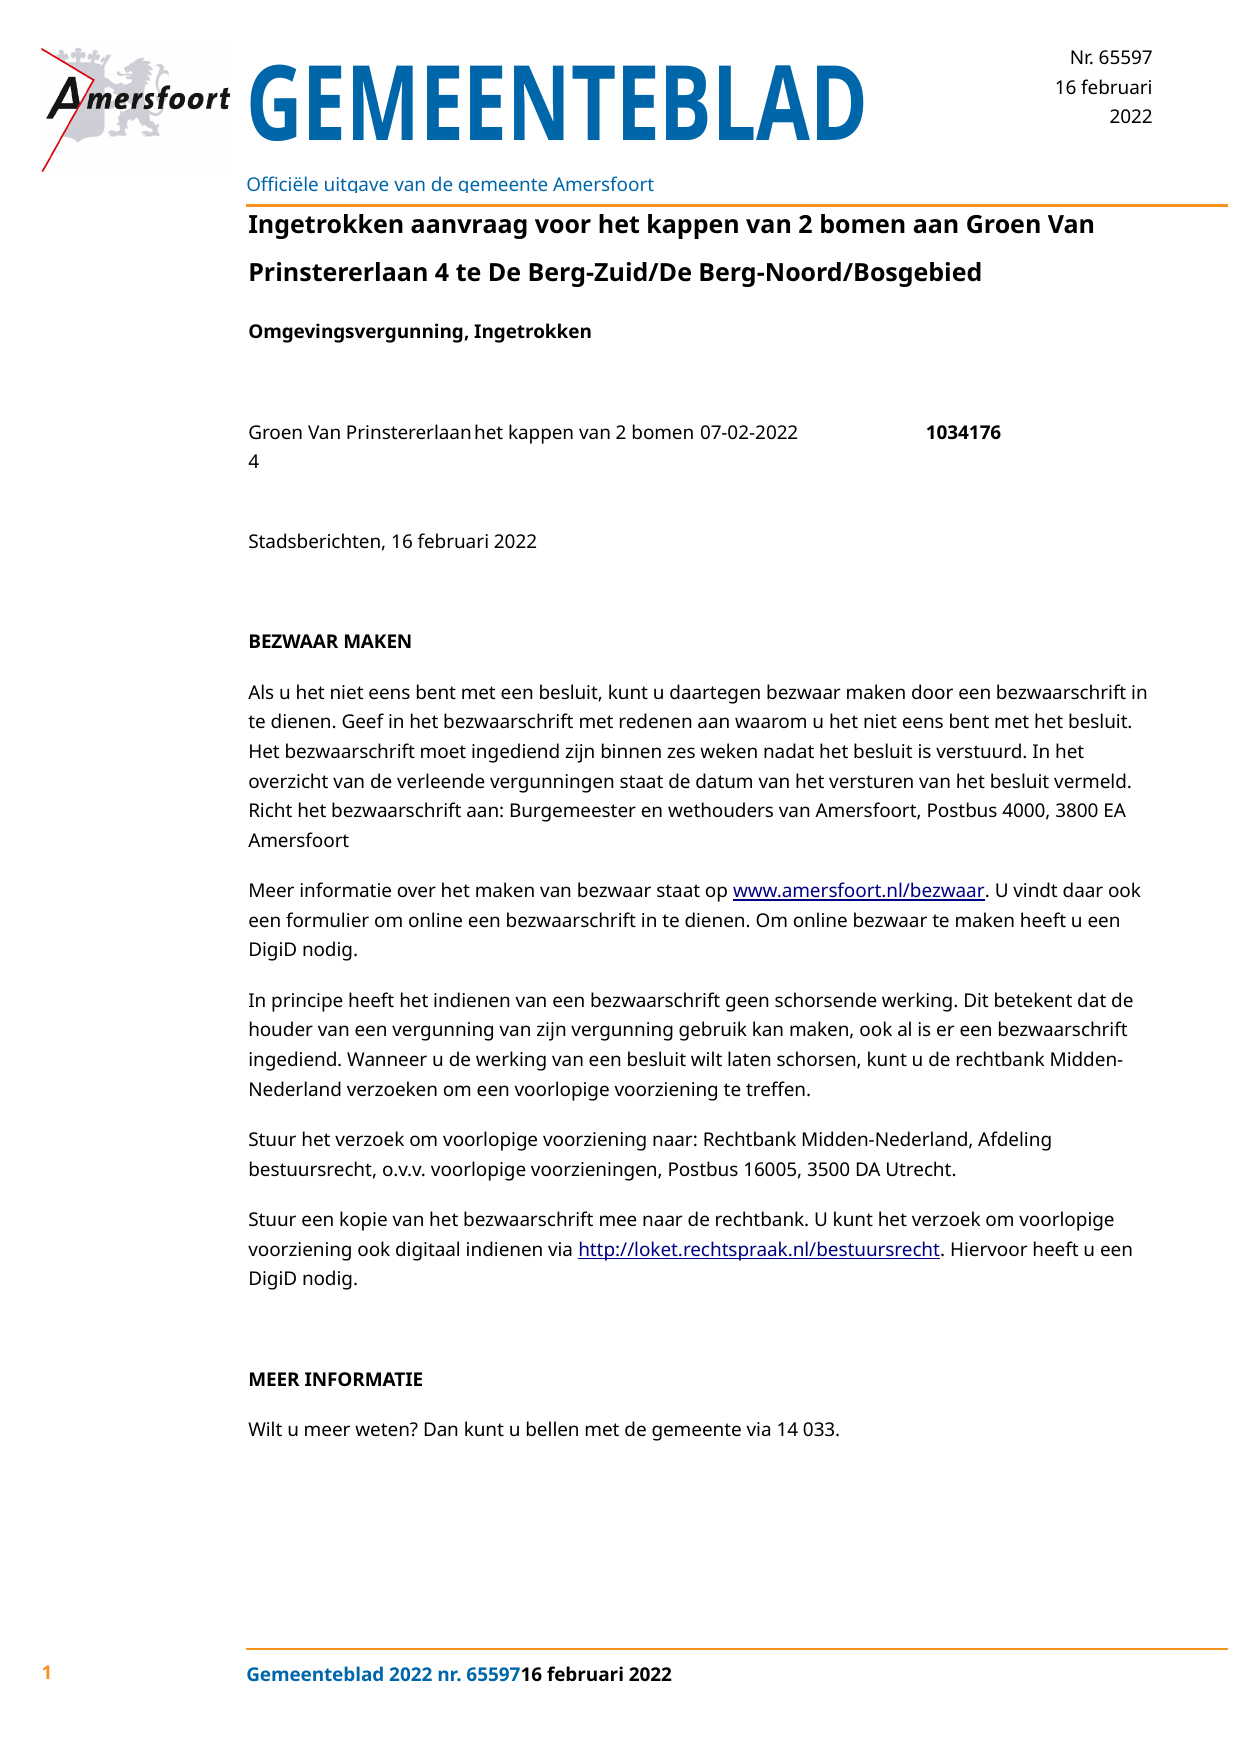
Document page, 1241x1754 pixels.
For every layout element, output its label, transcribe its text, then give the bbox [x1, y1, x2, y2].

picture [41, 47, 231, 172]
text Wilt u meer weten? Dan kunt u bellen met de gemeente via 14 033. [248, 1417, 1152, 1442]
table_header 1034176 [926, 419, 1152, 474]
text Ingetrokken aanvraag voor het kappen van 2 bomen aan Groen Van Prinstererlaan 4 te De Berg-Zuid/De Berg-Noord/Bosgebied [248, 207, 1152, 288]
text Stadsberichten, 16 februari 2022 [248, 528, 1152, 553]
text Stuur het verzoek om voorlopige voorziening naar: Rechtbank Midden-Nederland, Afdeling bestuursrecht, o.v.v. voorlopige voorzieningen, Postbus 16005, 3500 DA Utrecht. [248, 1126, 1152, 1181]
table_header 07-02-2022 [700, 419, 926, 474]
text Meer informatie over het maken van bezwaar staat op www.amersfoort.nl/bezwaar. U vindt daar ook een formulier om online een bezwaarschrift in te dienen. Om online bezwaar te maken heeft u een DigiD nodig. [248, 877, 1152, 962]
table_header het kappen van 2 bomen [474, 419, 700, 474]
text Stuur een kopie van het bezwaarschrift mee naar de rechtbank. U kunt het verzoek om voorlopige voorziening ook digitaal indienen via http://loket.rechtspraak.nl/bestuursrecht. Hiervoor heeft u een DigiD nodig. [248, 1206, 1152, 1291]
text Omgevingsvergunning, Ingetrokken [248, 318, 1152, 344]
text In principe heeft het indienen van een bezwaarschrift geen schorsende werking. Dit betekent dat de houder van een vergunning van zijn vergunning gebruik kan maken, ook al is er een bezwaarschrift ingediend. Wanneer u de werking van een besluit wilt laten schorsen, kunt u de rechtbank Midden-Nederland verzoeken om een voorlopige voorziening te treffen. [248, 987, 1152, 1101]
table_header Groen Van Prinstererlaan 4 [248, 419, 474, 474]
text Als u het niet eens bent met een besluit, kunt u daartegen bezwaar maken door een bezwaarschrift in te dienen. Geef in het bezwaarschrift met redenen aan waarom u het niet eens bent met het besluit. Het bezwaarschrift moet ingediend zijn binnen zes weken nadat het besluit is verstuurd. In het overzicht van de verleende vergunningen staat de datum van het versturen van het besluit vermeld. Richt het bezwaarschrift aan: Burgemeester en wethouders van Amersfoort, Postbus 4000, 3800 EA Amersfoort [248, 679, 1152, 853]
text BEZWAAR MAKEN [248, 629, 1152, 654]
text MEER INFORMATIE [248, 1366, 1152, 1392]
